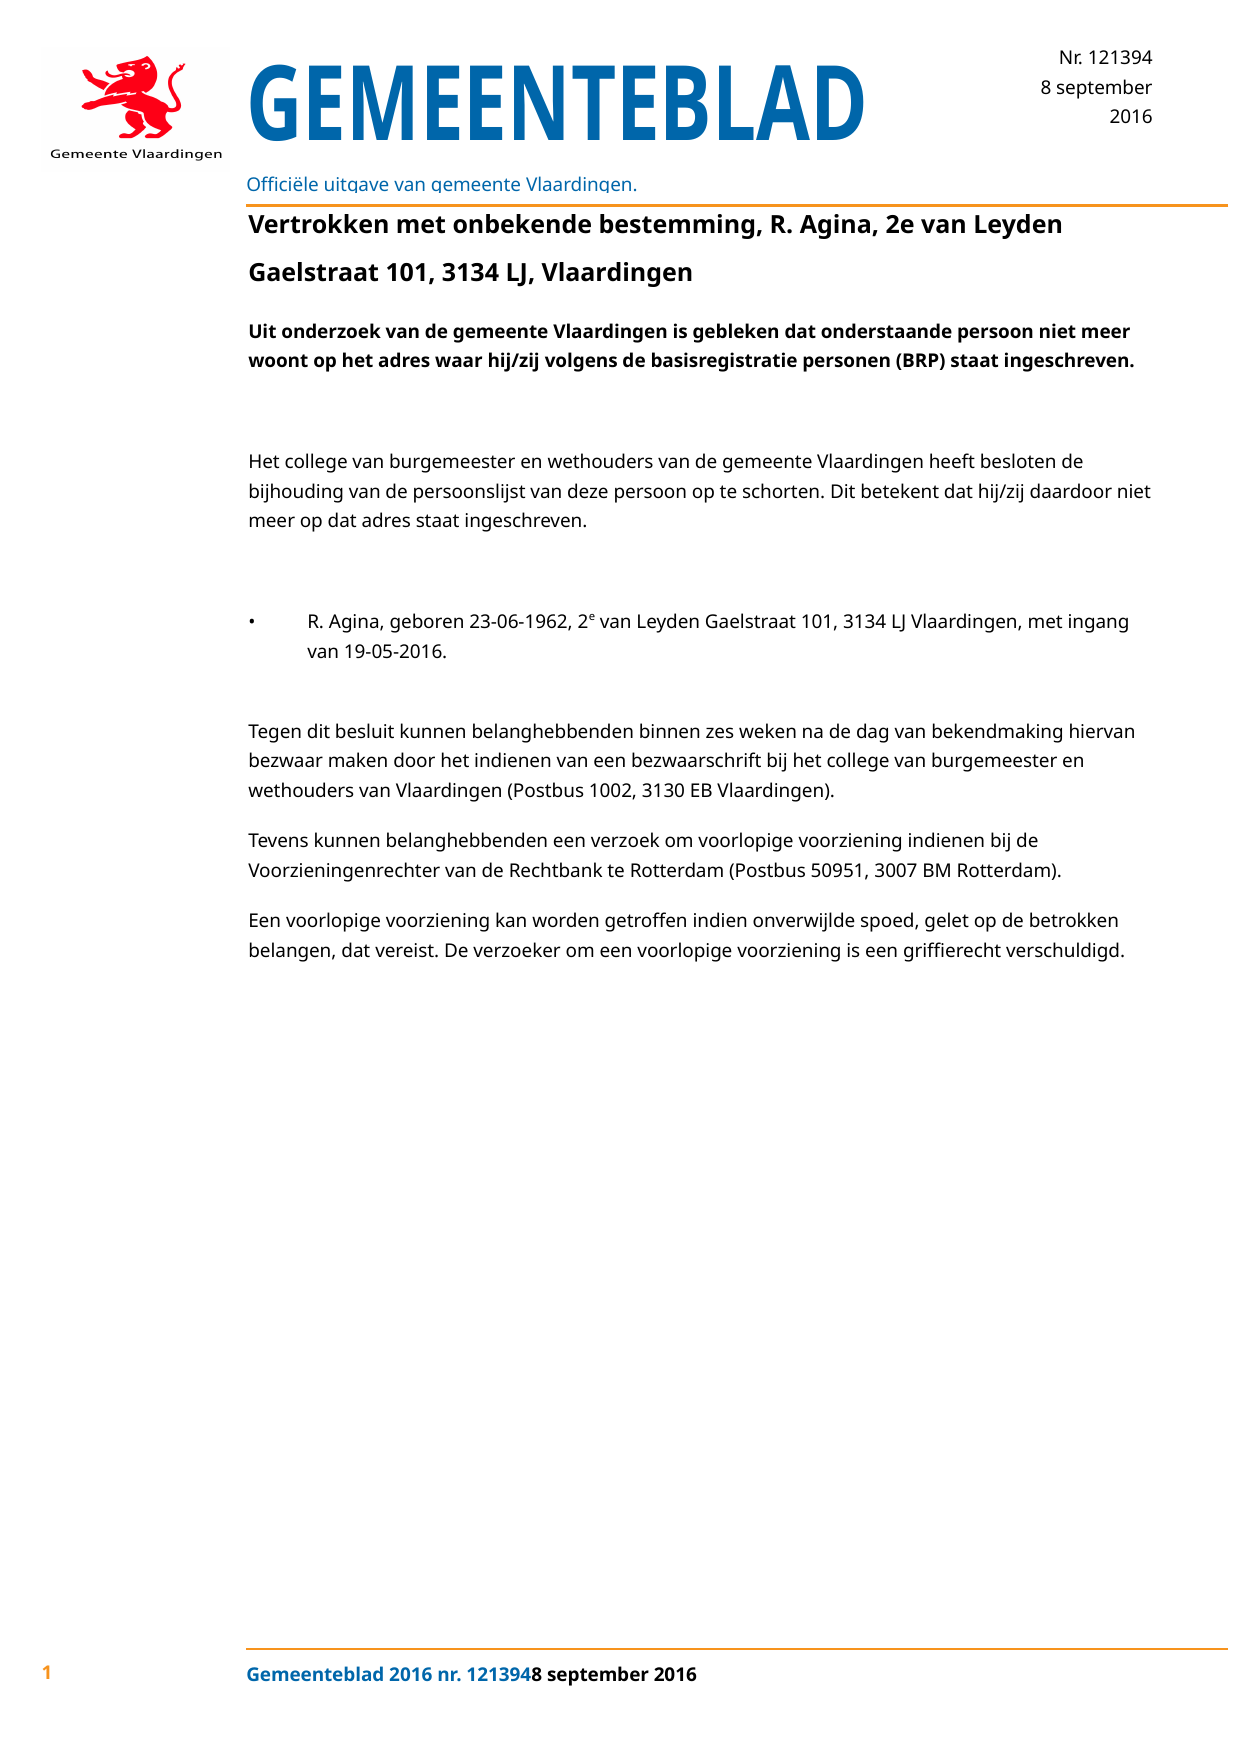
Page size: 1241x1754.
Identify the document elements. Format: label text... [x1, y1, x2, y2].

text Een voorlopige voorziening kan worden getroffen indien onverwijlde spoed, gelet op de betrokken belangen, dat vereist. De verzoeker om een voorlopige voorziening is een griffierecht verschuldigd. [248, 907, 1152, 963]
list R. Agina, geboren 23-06-1962, 2e van Leyden Gaelstraat 101, 3134 LJ Vlaardingen, met ingang van 19-05-2016. [248, 608, 1152, 664]
text Het college van burgemeester en wethouders van de gemeente Vlaardingen heeft besloten de bijhouding van de persoonslijst van deze persoon op te schorten. Dit betekent dat hij/zij daardoor niet meer op dat adres staat ingeschreven. [248, 448, 1152, 533]
text Uit onderzoek van de gemeente Vlaardingen is gebleken dat onderstaande persoon niet meer woont op het adres waar hij/zij volgens de basisregistratie personen (BRP) staat ingeschreven. [248, 318, 1152, 373]
text Tegen dit besluit kunnen belanghebbenden binnen zes weken na de dag van bekendmaking hiervan bezwaar maken door het indienen van een bezwaarschrift bij het college van burgemeester en wethouders van Vlaardingen (Postbus 1002, 3130 EB Vlaardingen). [248, 718, 1152, 803]
text Vertrokken met onbekende bestemming, R. Agina, 2e van Leyden Gaelstraat 101, 3134 LJ, Vlaardingen [248, 207, 1152, 288]
picture [41, 47, 231, 172]
text Tevens kunnen belanghebbenden een verzoek om voorlopige voorziening indienen bij de Voorzieningenrechter van de Rechtbank te Rotterdam (Postbus 50951, 3007 BM Rotterdam). [248, 827, 1152, 883]
